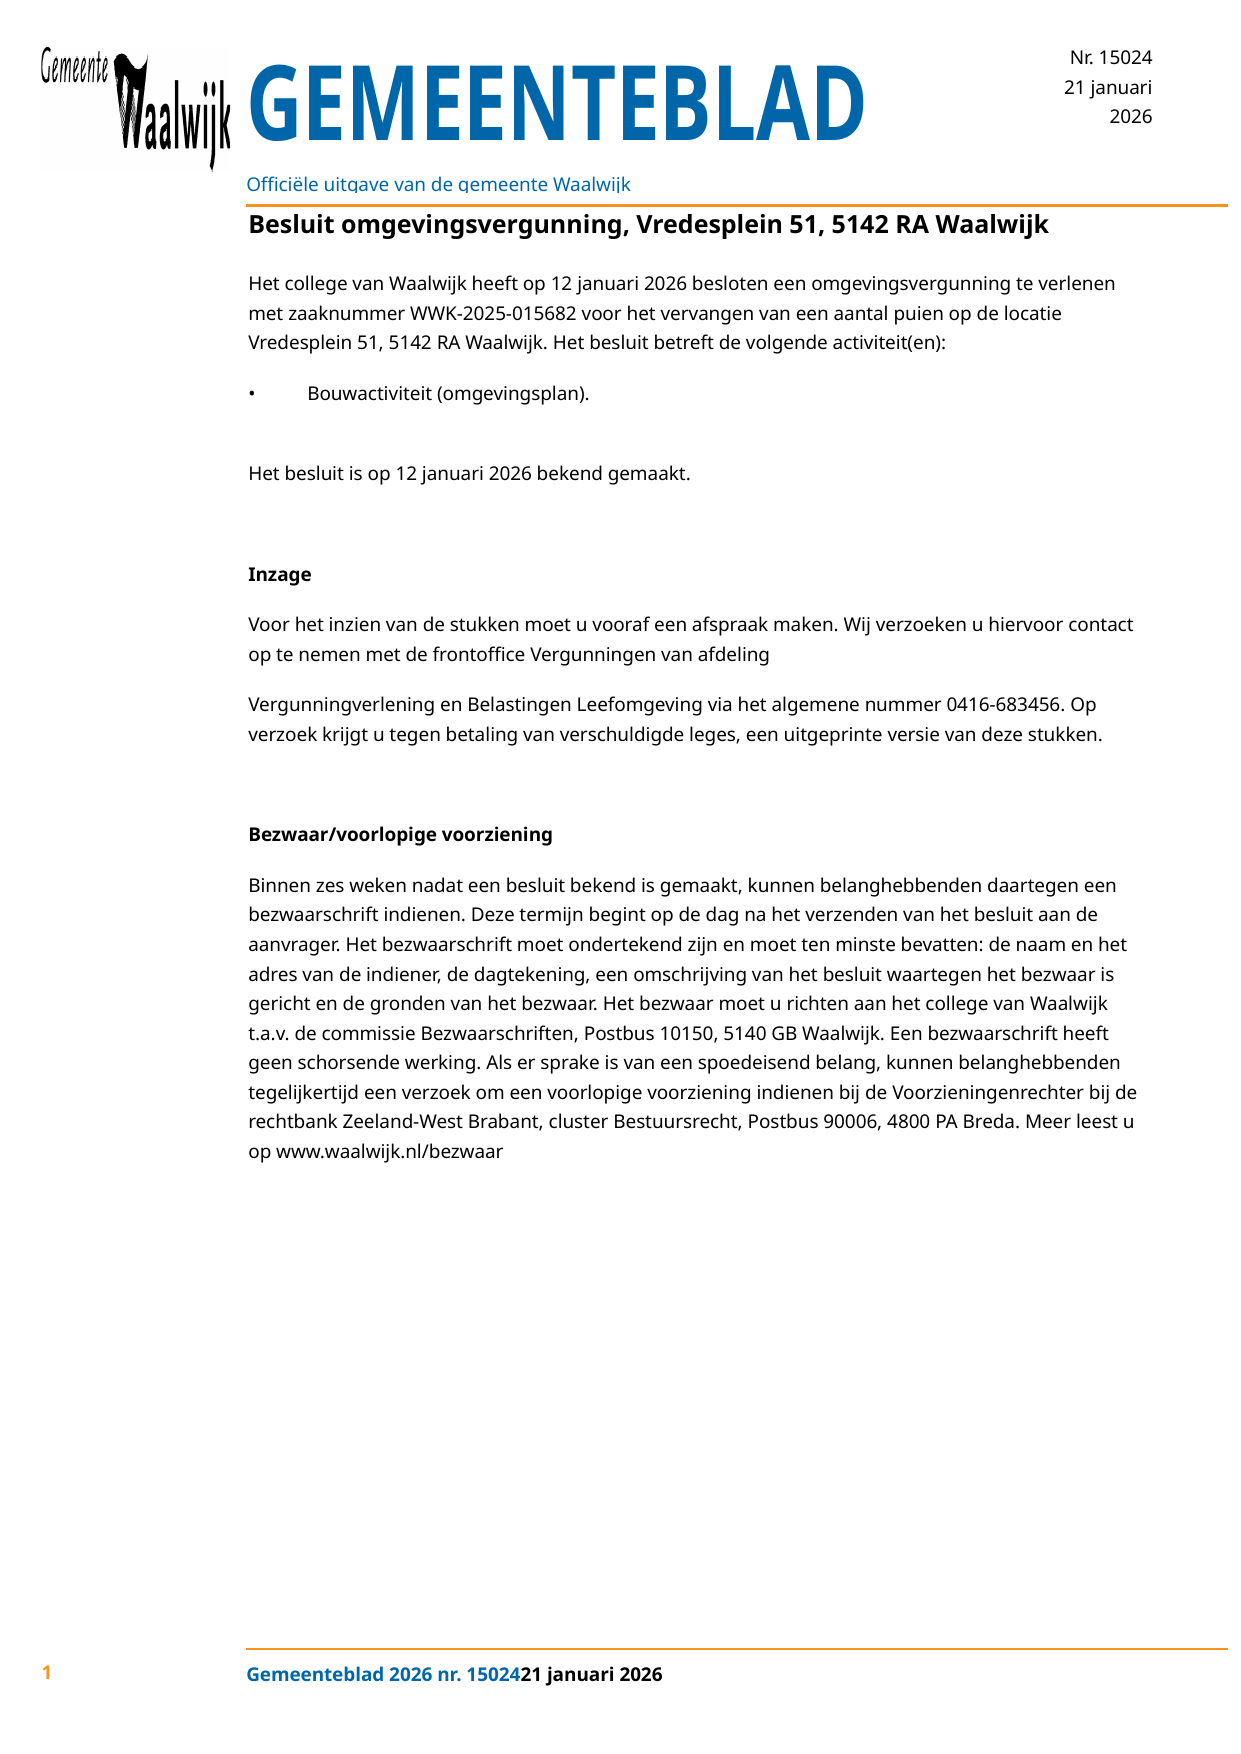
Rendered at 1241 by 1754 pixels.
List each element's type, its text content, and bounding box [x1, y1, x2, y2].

text Besluit omgevingsvergunning, Vredesplein 51, 5142 RA Waalwijk [248, 207, 1152, 241]
text Binnen zes weken nadat een besluit bekend is gemaakt, kunnen belanghebbenden daartegen een bezwaarschrift indienen. Deze termijn begint op de dag na het verzenden van het besluit aan de aanvrager. Het bezwaarschrift moet ondertekend zijn en moet ten minste bevatten: de naam en het adres van de indiener, de dagtekening, een omschrijving van het besluit waartegen het bezwaar is gericht en de gronden van het bezwaar. Het bezwaar moet u richten aan het college van Waalwijk t.a.v. de commissie Bezwaarschriften, Postbus 10150, 5140 GB Waalwijk. Een bezwaarschrift heeft geen schorsende werking. Als er sprake is van een spoedeisend belang, kunnen belanghebbenden tegelijkertijd een verzoek om een voorlopige voorziening indienen bij de Voorzieningenrechter bij de rechtbank Zeeland-West Brabant, cluster Bestuursrecht, Postbus 90006, 4800 PA Breda. Meer leest u op www.waalwijk.nl/bezwaar [248, 872, 1152, 1164]
list Bouwactiviteit (omgevingsplan). [248, 380, 1152, 406]
text Inzage [248, 561, 1152, 586]
picture [41, 47, 231, 172]
text Voor het inzien van de stukken moet u vooraf een afspraak maken. Wij verzoeken u hiervoor contact op te nemen met de frontoffice Vergunningen van afdeling [248, 611, 1152, 666]
text Het besluit is op 12 januari 2026 bekend gemaakt. [248, 460, 1152, 486]
text Het college van Waalwijk heeft op 12 januari 2026 besloten een omgevingsvergunning te verlenen met zaaknummer WWK-2025-015682 voor het vervangen van een aantal puien op de locatie Vredesplein 51, 5142 RA Waalwijk. Het besluit betreft de volgende activiteit(en): [248, 270, 1152, 355]
text Bezwaar/voorlopige voorziening [248, 822, 1152, 847]
text Vergunningverlening en Belastingen Leefomgeving via het algemene nummer 0416-683456. Op verzoek krijgt u tegen betaling van verschuldigde leges, een uitgeprinte versie van deze stukken. [248, 691, 1152, 746]
